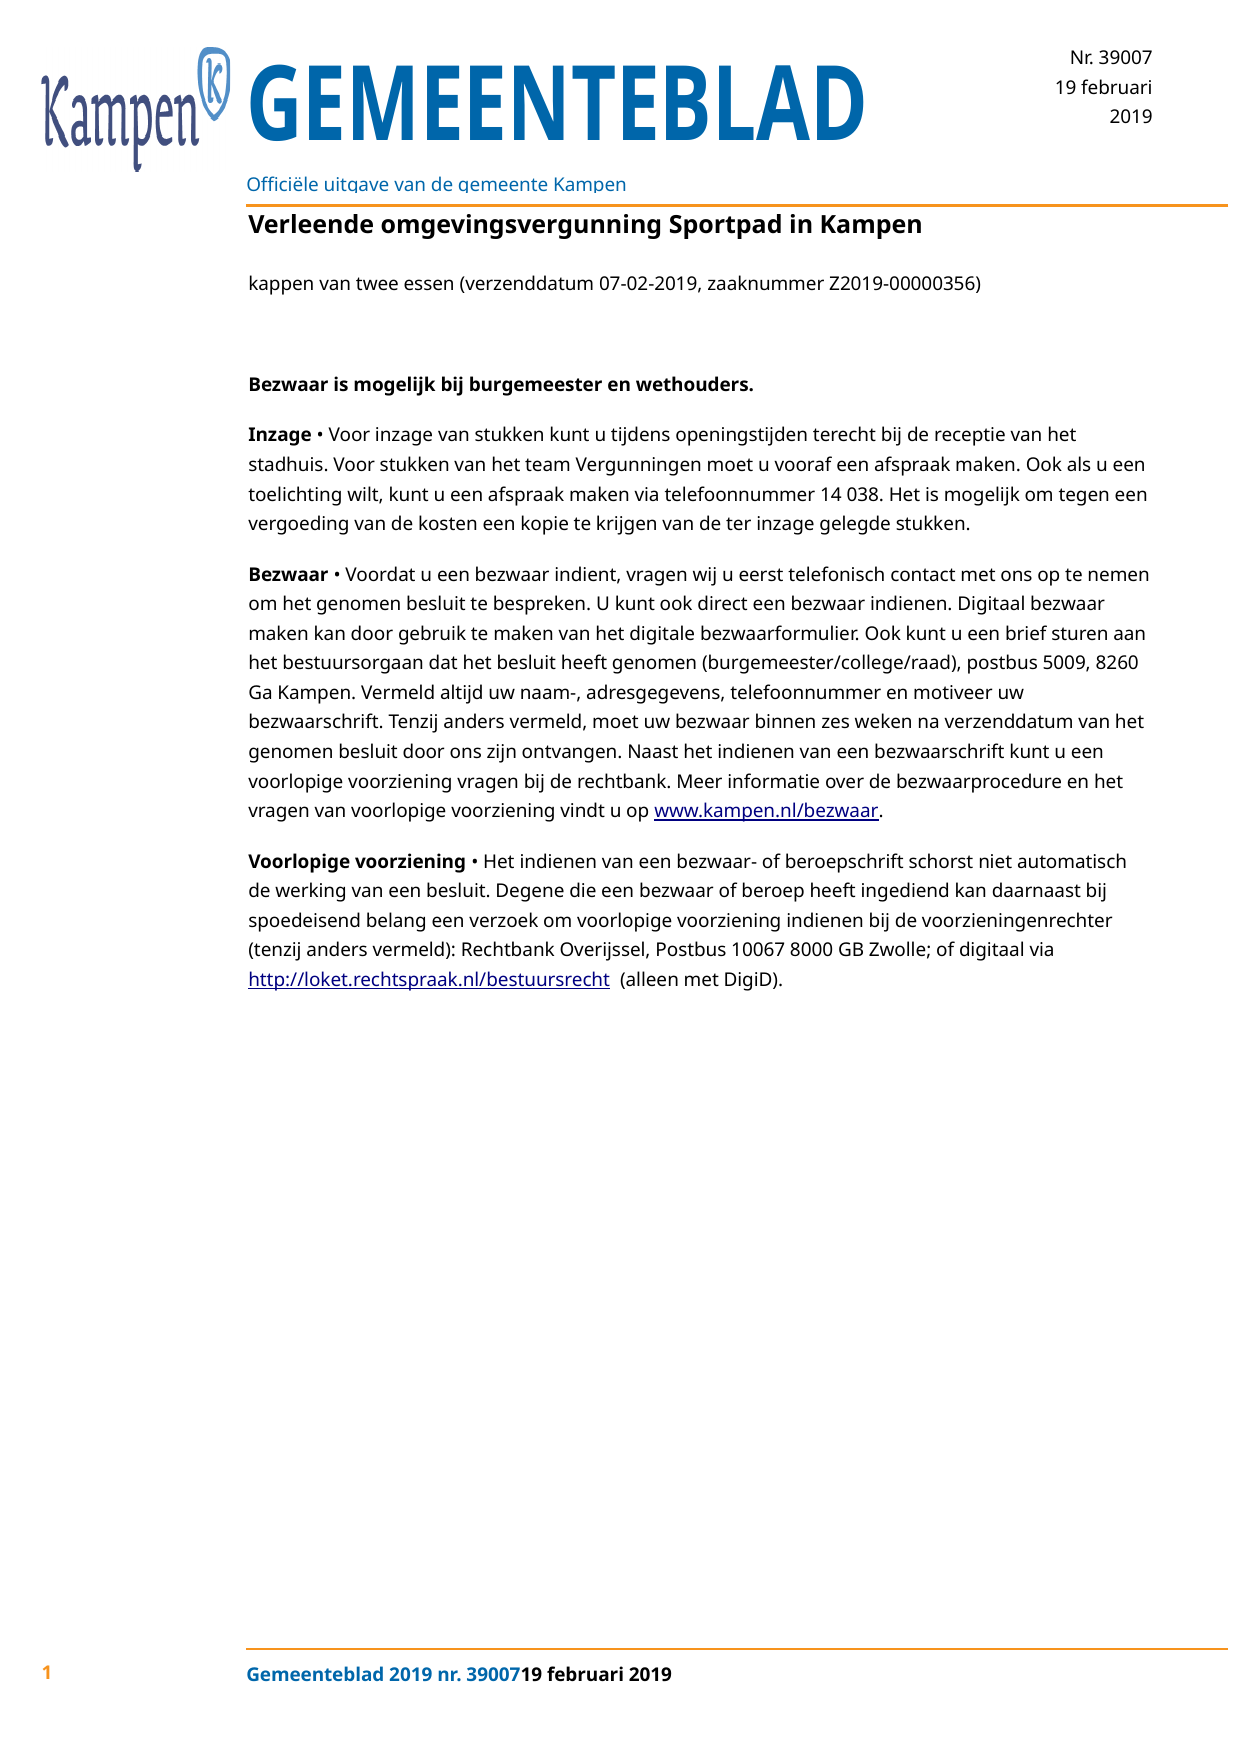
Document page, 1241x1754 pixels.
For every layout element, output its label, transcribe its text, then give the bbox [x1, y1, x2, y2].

picture [41, 47, 231, 172]
text Bezwaar • Voordat u een bezwaar indient, vragen wij u eerst telefonisch contact met ons op te nemen om het genomen besluit te bespreken. U kunt ook direct een bezwaar indienen. Digitaal bezwaar maken kan door gebruik te maken van het digitale bezwaarformulier. Ook kunt u een brief sturen aan het bestuursorgaan dat het besluit heeft genomen (burgemeester/college/raad), postbus 5009, 8260 Ga Kampen. Vermeld altijd uw naam-, adresgegevens, telefoonnummer en motiveer uw bezwaarschrift. Tenzij anders vermeld, moet uw bezwaar binnen zes weken na verzenddatum van het genomen besluit door ons zijn ontvangen. Naast het indienen van een bezwaarschrift kunt u een voorlopige voorziening vragen bij de rechtbank. Meer informatie over de bezwaarprocedure en het vragen van voorlopige voorziening vindt u op www.kampen.nl/bezwaar. [248, 561, 1152, 823]
text Inzage • Voor inzage van stukken kunt u tijdens openingstijden terecht bij de receptie van het stadhuis. Voor stukken van het team Vergunningen moet u vooraf een afspraak maken. Ook als u een toelichting wilt, kunt u een afspraak maken via telefoonnummer 14 038. Het is mogelijk om tegen een vergoeding van de kosten een kopie te krijgen van de ter inzage gelegde stukken. [248, 422, 1152, 536]
text Bezwaar is mogelijk bij burgemeester en wethouders. [248, 371, 1152, 397]
text kappen van twee essen (verzenddatum 07-02-2019, zaaknummer Z2019-00000356) [248, 270, 1152, 296]
text Verleende omgevingsvergunning Sportpad in Kampen [248, 207, 1152, 241]
text Voorlopige voorziening • Het indienen van een bezwaar- of beroepschrift schorst niet automatisch de werking van een besluit. Degene die een bezwaar of beroep heeft ingediend kan daarnaast bij spoedeisend belang een verzoek om voorlopige voorziening indienen bij de voorzieningenrechter (tenzij anders vermeld): Rechtbank Overijssel, Postbus 10067 8000 GB Zwolle; of digitaal via http://loket.rechtspraak.nl/bestuursrecht (alleen met DigiD). [248, 848, 1152, 992]
